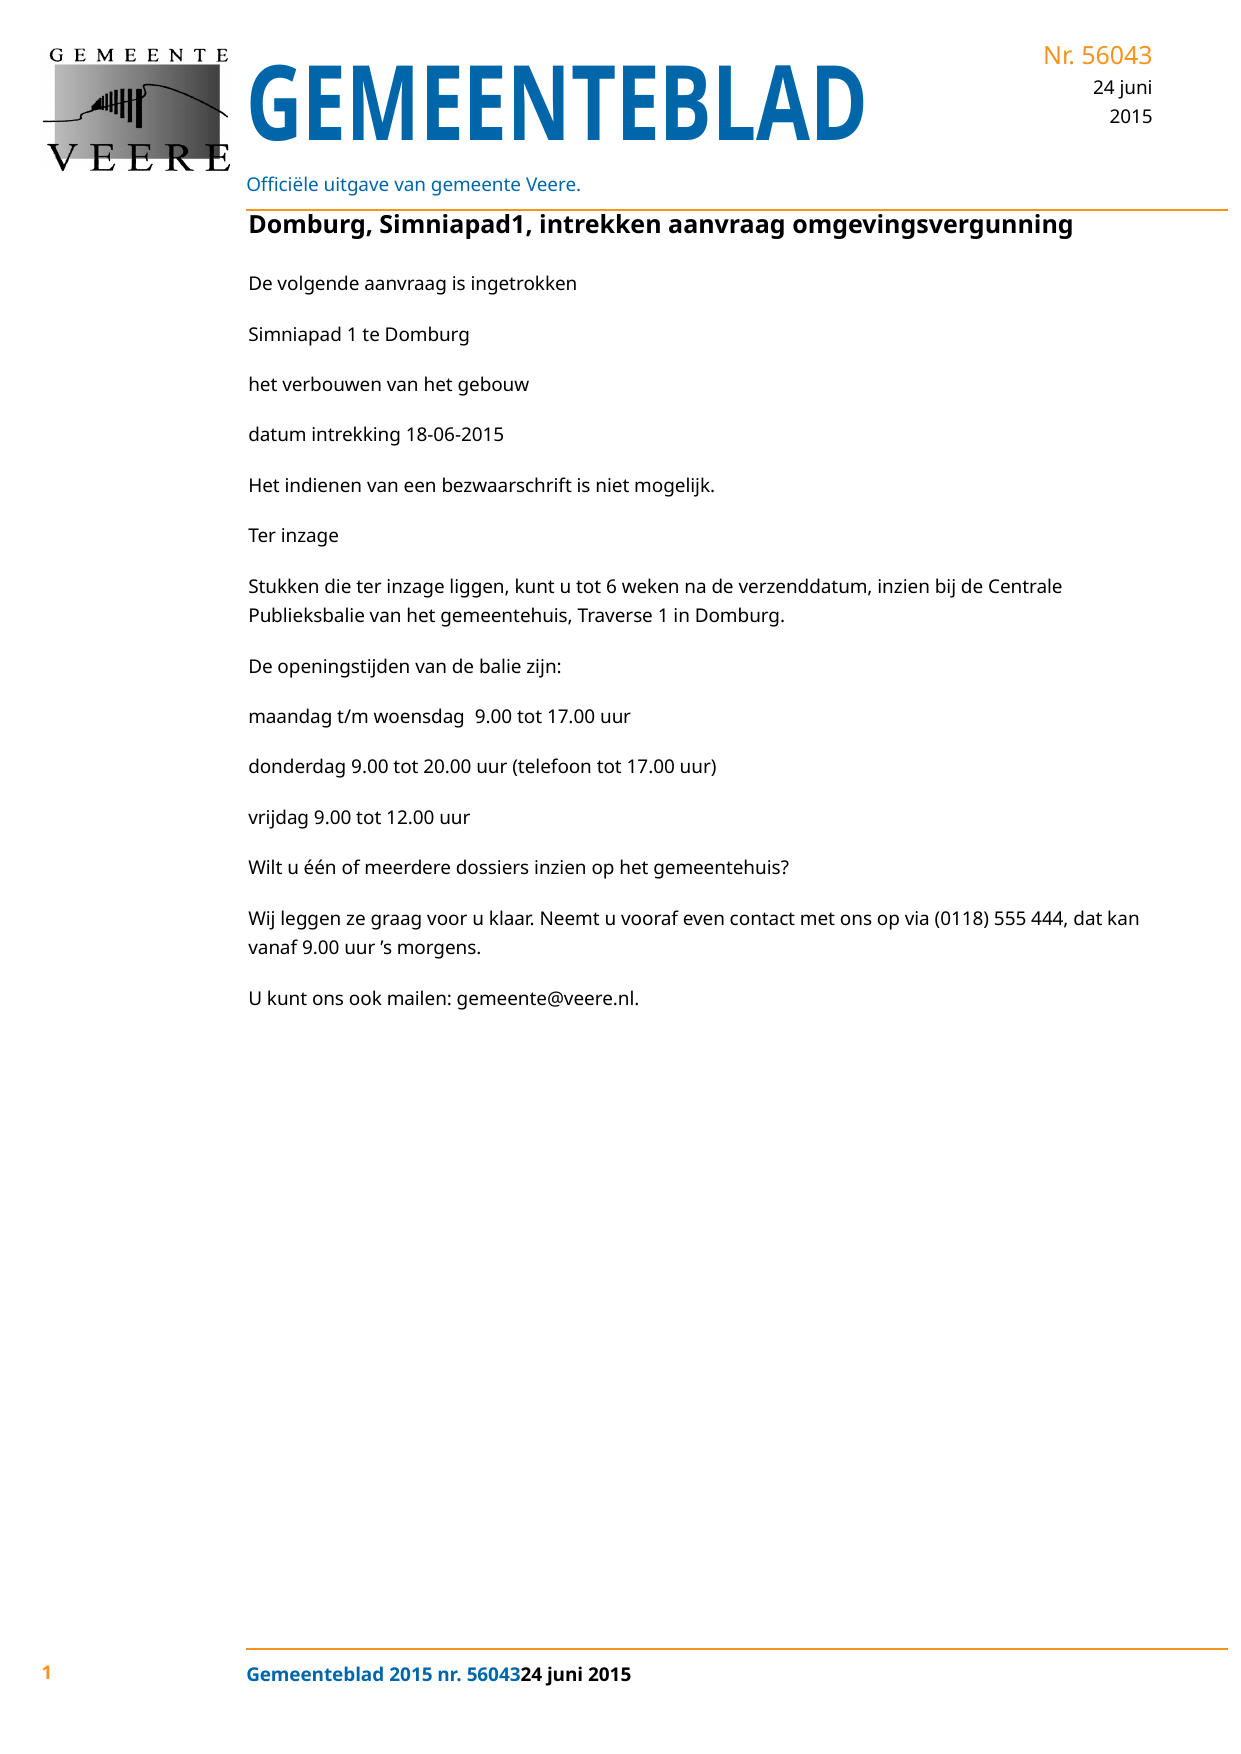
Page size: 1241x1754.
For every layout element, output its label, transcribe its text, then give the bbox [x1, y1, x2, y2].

text Simniapad 1 te Domburg [248, 321, 1152, 346]
text maandag t/m woensdag 9.00 tot 17.00 uur [248, 703, 1152, 729]
text het verbouwen van het gebouw [248, 371, 1152, 397]
text Wij leggen ze graag voor u klaar. Neemt u vooraf even contact met ons op via (0118) 555 444, dat kan vanaf 9.00 uur ’s morgens. [248, 905, 1152, 960]
text De volgende aanvraag is ingetrokken [248, 270, 1152, 296]
text Ter inzage [248, 522, 1152, 548]
picture [41, 47, 231, 172]
text Het indienen van een bezwaarschrift is niet mogelijk. [248, 472, 1152, 498]
text donderdag 9.00 tot 20.00 uur (telefoon tot 17.00 uur) [248, 754, 1152, 779]
text Wilt u één of meerdere dossiers inzien op het gemeentehuis? [248, 854, 1152, 880]
text vrijdag 9.00 tot 12.00 uur [248, 804, 1152, 830]
text Stukken die ter inzage liggen, kunt u tot 6 weken na de verzenddatum, inzien bij de Centrale Publieksbalie van het gemeentehuis, Traverse 1 in Domburg. [248, 573, 1152, 628]
text Domburg, Simniapad1, intrekken aanvraag omgevingsvergunning [248, 211, 1152, 241]
text De openingstijden van de balie zijn: [248, 653, 1152, 678]
text datum intrekking 18-06-2015 [248, 422, 1152, 447]
text U kunt ons ook mailen: gemeente@veere.nl. [248, 985, 1152, 1011]
